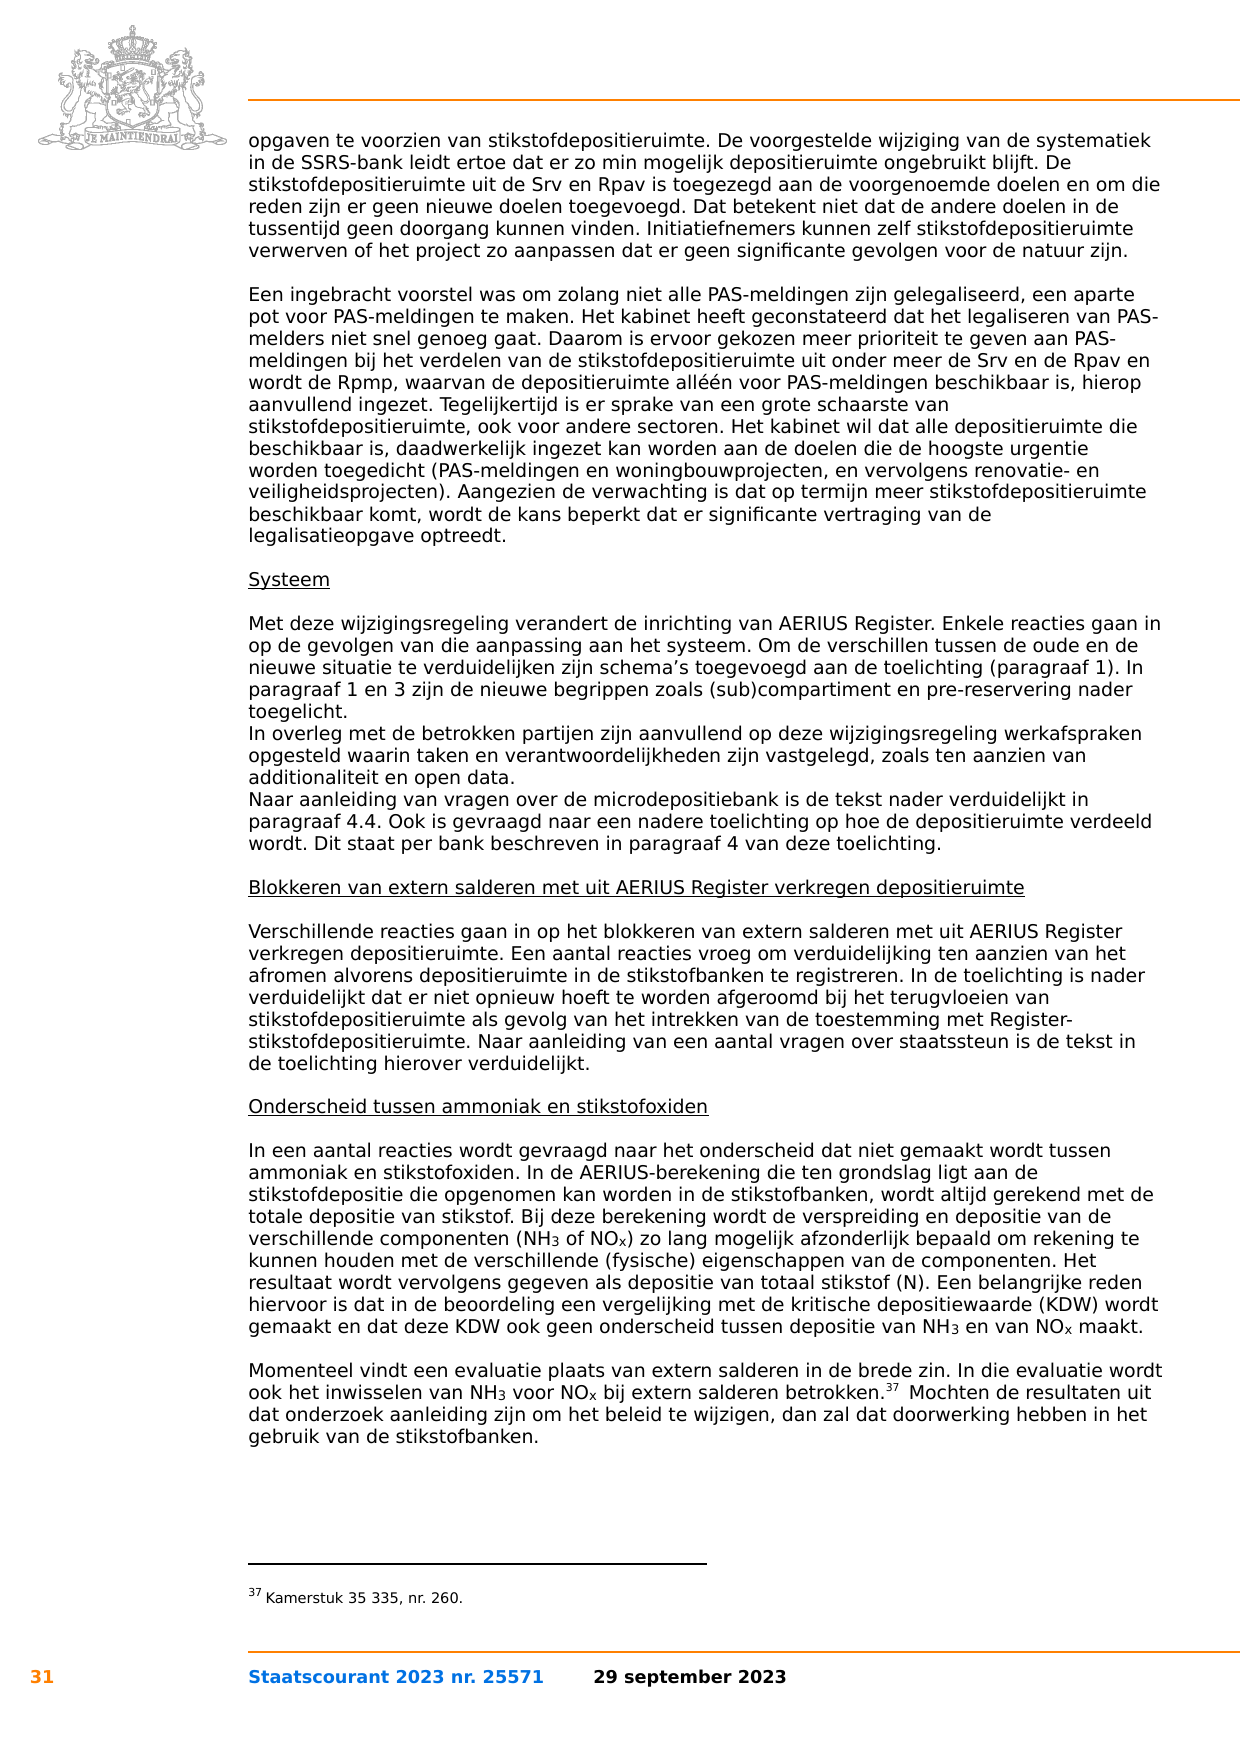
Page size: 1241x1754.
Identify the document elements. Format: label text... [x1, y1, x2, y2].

picture [38, 25, 227, 150]
text In overleg met de betrokken partijen zijn aanvullend op deze wijzigingsregeling werkafspraken opgesteld waarin taken en verantwoordelijkheden zijn vastgelegd, zoals ten aanzien van additionaliteit en open data. [248, 723, 1163, 789]
text Naar aanleiding van vragen over de microdepositiebank is de tekst nader verduidelijkt in paragraaf 4.4. Ook is gevraagd naar een nadere toelichting op hoe de depositieruimte verdeeld wordt. Dit staat per bank beschreven in paragraaf 4 van deze toelichting. [248, 789, 1163, 855]
text opgaven te voorzien van stikstofdepositieruimte. De voorgestelde wijziging van de systematiek in de SSRS-bank leidt ertoe dat er zo min mogelijk depositieruimte ongebruikt blijft. De stikstofdepositieruimte uit de Srv en Rpav is toegezegd aan de voorgenoemde doelen en om die reden zijn er geen nieuwe doelen toegevoegd. Dat betekent niet dat de andere doelen in de tussentijd geen doorgang kunnen vinden. Initiatiefnemers kunnen zelf stikstofdepositieruimte verwerven of het project zo aanpassen dat er geen significante gevolgen voor de natuur zijn. [248, 130, 1163, 262]
text Momenteel vindt een evaluatie plaats van extern salderen in de brede zin. In die evaluatie wordt ook het inwisselen van NH3 voor NOx bij extern salderen betrokken. Mochten de resultaten uit dat onderzoek aanleiding zijn om het beleid te wijzigen, dan zal dat doorwerking hebben in het gebruik van de stikstofbanken. [248, 1360, 1163, 1448]
subtitle Systeem [248, 569, 1163, 591]
text Een ingebracht voorstel was om zolang niet alle PAS-meldingen zijn gelegaliseerd, een aparte pot voor PAS-meldingen te maken. Het kabinet heeft geconstateerd dat het legaliseren van PAS-melders niet snel genoeg gaat. Daarom is ervoor gekozen meer prioriteit te geven aan PAS-meldingen bij het verdelen van de stikstofdepositieruimte uit onder meer de Srv en de Rpav en wordt de Rpmp, waarvan de depositieruimte alléén voor PAS-meldingen beschikbaar is, hierop aanvullend ingezet. Tegelijkertijd is er sprake van een grote schaarste van stikstofdepositieruimte, ook voor andere sectoren. Het kabinet wil dat alle depositieruimte die beschikbaar is, daadwerkelijk ingezet kan worden aan de doelen die de hoogste urgentie worden toegedicht (PAS-meldingen en woningbouwprojecten, en vervolgens renovatie- en veiligheidsprojecten). Aangezien de verwachting is dat op termijn meer stikstofdepositieruimte beschikbaar komt, wordt de kans beperkt dat er significante vertraging van de legalisatieopgave optreedt. [248, 284, 1163, 547]
text Verschillende reacties gaan in op het blokkeren van extern salderen met uit AERIUS Register verkregen depositieruimte. Een aantal reacties vroeg om verduidelijking ten aanzien van het afromen alvorens depositieruimte in de stikstofbanken te registreren. In de toelichting is nader verduidelijkt dat er niet opnieuw hoeft te worden afgeroomd bij het terugvloeien van stikstofdepositieruimte als gevolg van het intrekken van de toestemming met Register-stikstofdepositieruimte. Naar aanleiding van een aantal vragen over staatssteun is de tekst in de toelichting hierover verduidelijkt. [248, 921, 1163, 1074]
text Kamerstuk 35 335, nr. 260. [248, 1586, 1163, 1608]
subtitle Onderscheid tussen ammoniak en stikstofoxiden [248, 1096, 1163, 1118]
text Met deze wijzigingsregeling verandert de inrichting van AERIUS Register. Enkele reacties gaan in op de gevolgen van die aanpassing aan het systeem. Om de verschillen tussen de oude en de nieuwe situatie te verduidelijken zijn schema’s toegevoegd aan de toelichting (paragraaf 1). In paragraaf 1 en 3 zijn de nieuwe begrippen zoals (sub)compartiment en pre-reservering nader toegelicht. [248, 613, 1163, 723]
text In een aantal reacties wordt gevraagd naar het onderscheid dat niet gemaakt wordt tussen ammoniak en stikstofoxiden. In de AERIUS-berekening die ten grondslag ligt aan de stikstofdepositie die opgenomen kan worden in de stikstofbanken, wordt altijd gerekend met de totale depositie van stikstof. Bij deze berekening wordt de verspreiding en depositie van de verschillende componenten (NH3 of NOx) zo lang mogelijk afzonderlijk bepaald om rekening te kunnen houden met de verschillende (fysische) eigenschappen van de componenten. Het resultaat wordt vervolgens gegeven als depositie van totaal stikstof (N). Een belangrijke reden hiervoor is dat in de beoordeling een vergelijking met de kritische depositiewaarde (KDW) wordt gemaakt en dat deze KDW ook geen onderscheid tussen depositie van NH3 en van NOx maakt. [248, 1140, 1163, 1338]
subtitle Blokkeren van extern salderen met uit AERIUS Register verkregen depositieruimte [248, 877, 1163, 899]
